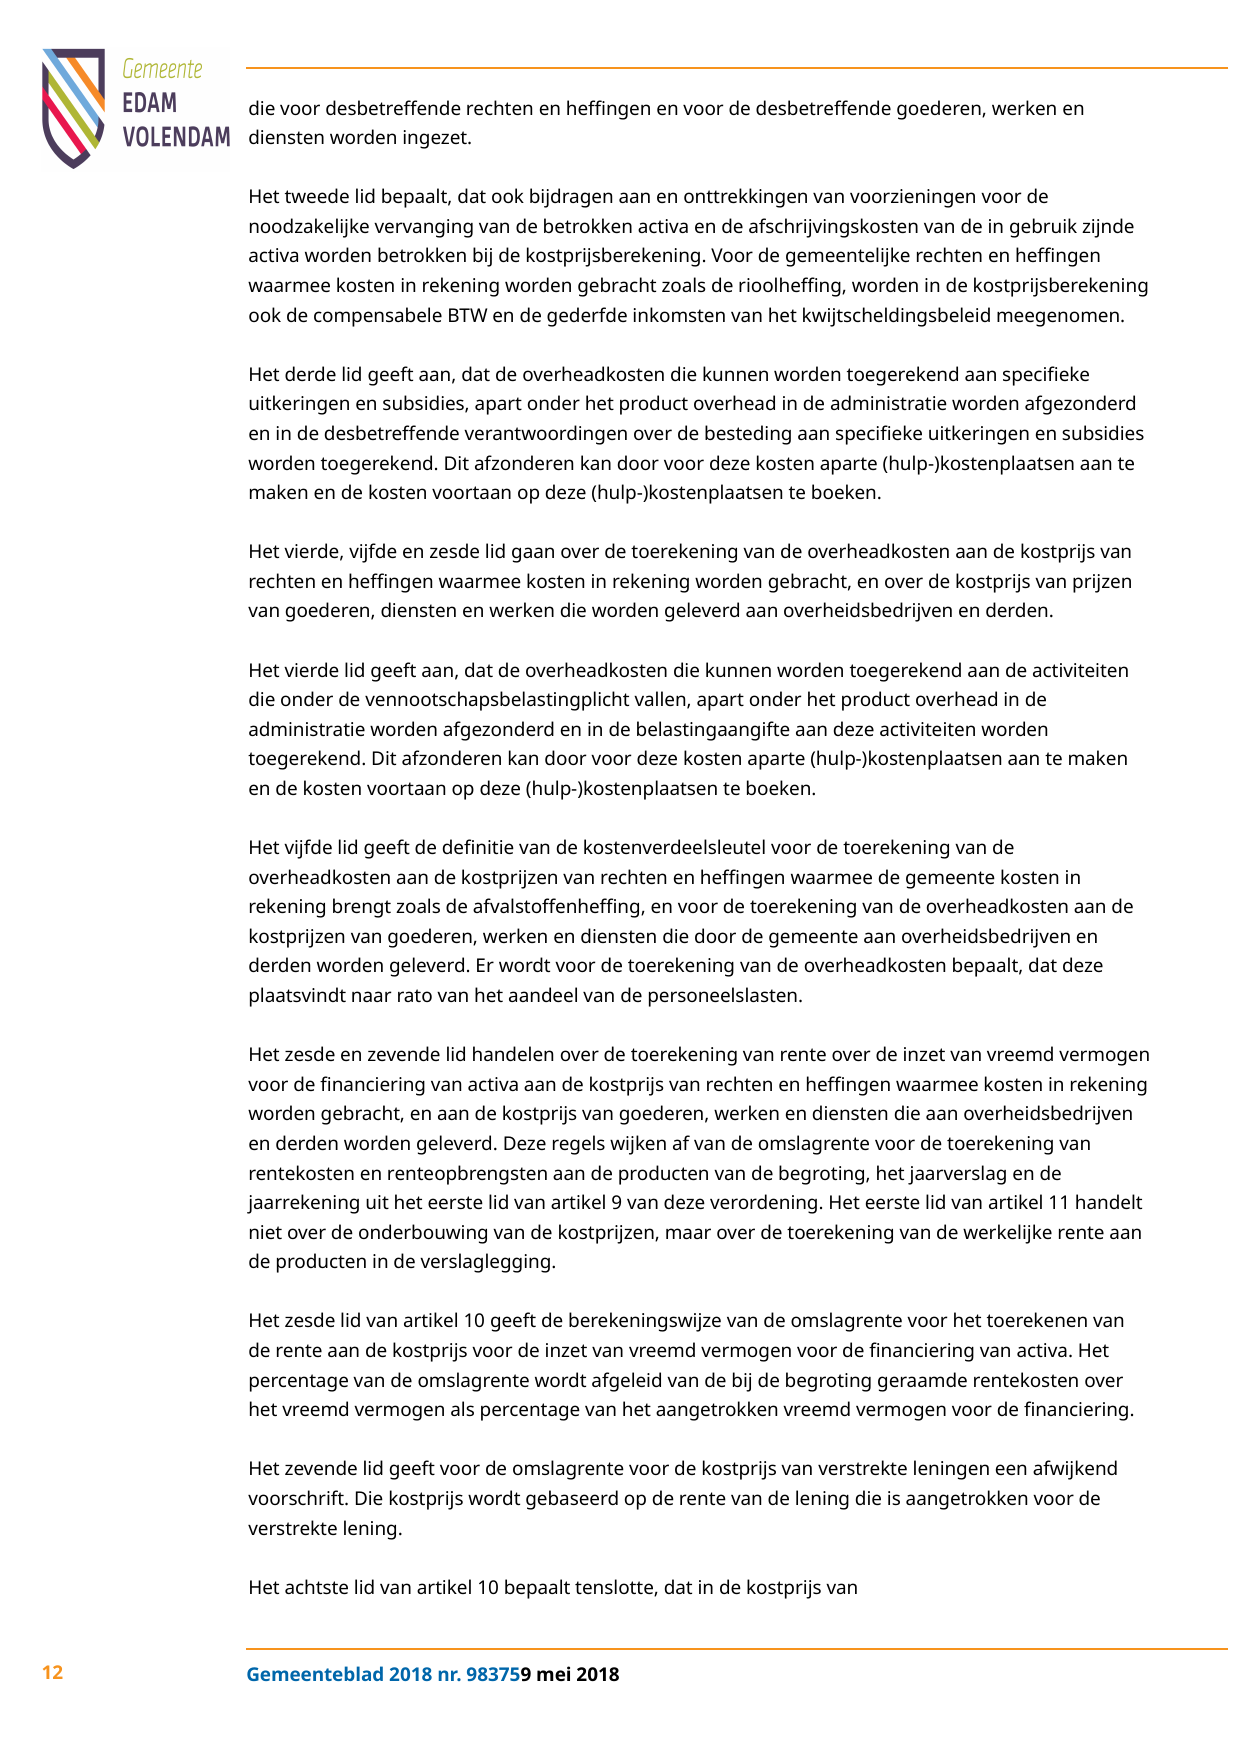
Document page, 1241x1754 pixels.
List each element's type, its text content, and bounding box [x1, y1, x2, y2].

picture [41, 47, 231, 172]
text Het zesde lid van artikel 10 geeft de berekeningswijze van de omslagrente voor het toerekenen van de rente aan de kostprijs voor de inzet van vreemd vermogen voor de financiering van activa. Het percentage van de omslagrente wordt afgeleid van de bij de begroting geraamde rentekosten over het vreemd vermogen als percentage van het aangetrokken vreemd vermogen voor de financiering. [248, 1308, 1152, 1422]
text Het tweede lid bepaalt, dat ook bijdragen aan en onttrekkingen van voorzieningen voor de noodzakelijke vervanging van de betrokken activa en de afschrijvingskosten van de in gebruik zijnde activa worden betrokken bij de kostprijsberekening. Voor de gemeentelijke rechten en heffingen waarmee kosten in rekening worden gebracht zoals de rioolheffing, worden in de kostprijsberekening ook de compensabele BTW en de gederfde inkomsten van het kwijtscheldingsbeleid meegenomen. [248, 183, 1152, 328]
text die voor desbetreffende rechten en heffingen en voor de desbetreffende goederen, werken en diensten worden ingezet. [248, 95, 1152, 150]
text Het zevende lid geeft voor de omslagrente voor de kostprijs van verstrekte leningen een afwijkend voorschrift. Die kostprijs wordt gebaseerd op de rente van de lening die is aangetrokken voor de verstrekte lening. [248, 1456, 1152, 1541]
text Het vijfde lid geeft de definitie van de kostenverdeelsleutel voor de toerekening van de overheadkosten aan de kostprijzen van rechten en heffingen waarmee de gemeente kosten in rekening brengt zoals de afvalstoffenheffing, en voor de toerekening van de overheadkosten aan de kostprijzen van goederen, werken en diensten die door de gemeente aan overheidsbedrijven en derden worden geleverd. Er wordt voor de toerekening van de overheadkosten bepaalt, dat deze plaatsvindt naar rato van het aandeel van de personeelslasten. [248, 834, 1152, 1008]
text Het derde lid geeft aan, dat de overheadkosten die kunnen worden toegerekend aan specifieke uitkeringen en subsidies, apart onder het product overhead in de administratie worden afgezonderd en in de desbetreffende verantwoordingen over de besteding aan specifieke uitkeringen en subsidies worden toegerekend. Dit afzonderen kan door voor deze kosten aparte (hulp-)kostenplaatsen aan te maken en de kosten voortaan op deze (hulp-)kostenplaatsen te boeken. [248, 361, 1152, 505]
text Het vierde lid geeft aan, dat de overheadkosten die kunnen worden toegerekend aan de activiteiten die onder de vennootschapsbelastingplicht vallen, apart onder het product overhead in de administratie worden afgezonderd en in de belastingaangifte aan deze activiteiten worden toegerekend. Dit afzonderen kan door voor deze kosten aparte (hulp-)kostenplaatsen aan te maken en de kosten voortaan op deze (hulp-)kostenplaatsen te boeken. [248, 657, 1152, 801]
text Het zesde en zevende lid handelen over de toerekening van rente over de inzet van vreemd vermogen voor de financiering van activa aan de kostprijs van rechten en heffingen waarmee kosten in rekening worden gebracht, en aan de kostprijs van goederen, werken en diensten die aan overheidsbedrijven en derden worden geleverd. Deze regels wijken af van de omslagrente voor de toerekening van rentekosten en renteopbrengsten aan de producten van de begroting, het jaarverslag en de jaarrekening uit het eerste lid van artikel 9 van deze verordening. Het eerste lid van artikel 11 handelt niet over de onderbouwing van de kostprijzen, maar over de toerekening van de werkelijke rente aan de producten in de verslaglegging. [248, 1041, 1152, 1274]
text Het vierde, vijfde en zesde lid gaan over de toerekening van de overheadkosten aan de kostprijs van rechten en heffingen waarmee kosten in rekening worden gebracht, en over de kostprijs van prijzen van goederen, diensten en werken die worden geleverd aan overheidsbedrijven en derden. [248, 538, 1152, 623]
text Het achtste lid van artikel 10 bepaalt tenslotte, dat in de kostprijs van [248, 1574, 1152, 1600]
